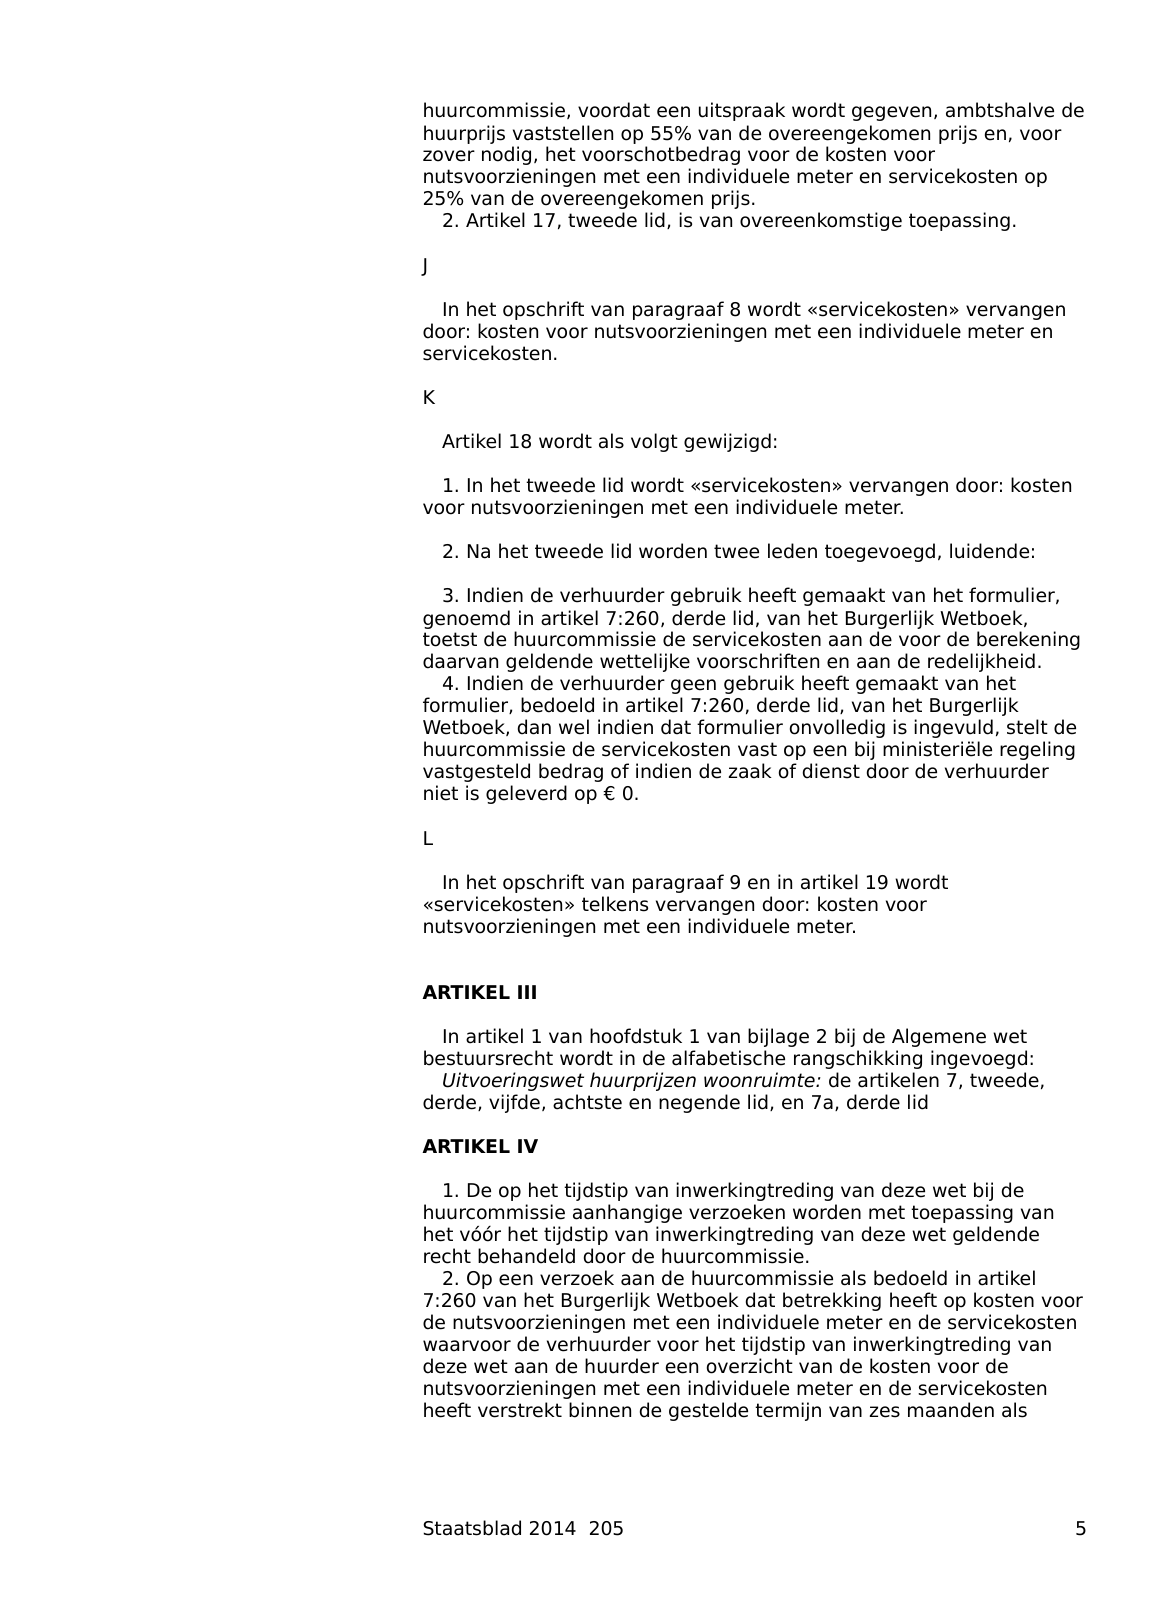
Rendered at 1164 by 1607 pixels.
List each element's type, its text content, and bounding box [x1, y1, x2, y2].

text 2. Artikel 17, tweede lid, is van overeenkomstige toepassing. [422, 210, 1087, 232]
text 1. De op het tijdstip van inwerkingtreding van deze wet bij de huurcommissie aanhangige verzoeken worden met toepassing van het vóór het tijdstip van inwerkingtreding van deze wet geldende recht behandeld door de huurcommissie. [422, 1180, 1087, 1268]
text 2. Op een verzoek aan de huurcommissie als bedoeld in artikel 7:260 van het Burgerlijk Wetboek dat betrekking heeft op kosten voor de nutsvoorzieningen met een individuele meter en de servicekosten waarvoor de verhuurder voor het tijdstip van inwerkingtreding van deze wet aan de huurder een overzicht van de kosten voor de nutsvoorzieningen met een individuele meter en de servicekosten heeft verstrekt binnen de gestelde termijn van zes maanden als [422, 1268, 1087, 1422]
text L [422, 827, 1087, 849]
subtitle ARTIKEL III [422, 982, 1087, 1004]
text Artikel 18 wordt als volgt gewijzigd: [422, 431, 1087, 453]
text In het opschrift van paragraaf 9 en in artikel 19 wordt «servicekosten» telkens vervangen door: kosten voor nutsvoorzieningen met een individuele meter. [422, 872, 1087, 937]
text 3. Indien de verhuurder gebruik heeft gemaakt van het formulier, genoemd in artikel 7:260, derde lid, van het Burgerlijk Wetboek, toetst de huurcommissie de servicekosten aan de voor de berekening daarvan geldende wettelijke voorschriften en aan de redelijkheid. [422, 585, 1087, 673]
text Uitvoeringswet huurprijzen woonruimte: de artikelen 7, tweede, derde, vijfde, achtste en negende lid, en 7a, derde lid [422, 1070, 1087, 1114]
text In artikel 1 van hoofdstuk 1 van bijlage 2 bij de Algemene wet bestuursrecht wordt in de alfabetische rangschikking ingevoegd: [422, 1026, 1087, 1070]
text In het opschrift van paragraaf 8 wordt «servicekosten» vervangen door: kosten voor nutsvoorzieningen met een individuele meter en servicekosten. [422, 299, 1087, 364]
text huurcommissie, voordat een uitspraak wordt gegeven, ambtshalve de huurprijs vaststellen op 55% van de overeengekomen prijs en, voor zover nodig, het voorschotbedrag voor de kosten voor nutsvoorzieningen met een individuele meter en servicekosten op 25% van de overeengekomen prijs. [422, 100, 1087, 210]
text K [422, 387, 1087, 409]
subtitle ARTIKEL IV [422, 1136, 1087, 1158]
text 2. Na het tweede lid worden twee leden toegevoegd, luidende: [422, 541, 1087, 563]
text J [422, 254, 1087, 276]
text 4. Indien de verhuurder geen gebruik heeft gemaakt van het formulier, bedoeld in artikel 7:260, derde lid, van het Burgerlijk Wetboek, dan wel indien dat formulier onvolledig is ingevuld, stelt de huurcommissie de servicekosten vast op een bij ministeriële regeling vastgesteld bedrag of indien de zaak of dienst door de verhuurder niet is geleverd op € 0. [422, 673, 1087, 805]
text 1. In het tweede lid wordt «servicekosten» vervangen door: kosten voor nutsvoorzieningen met een individuele meter. [422, 475, 1087, 519]
